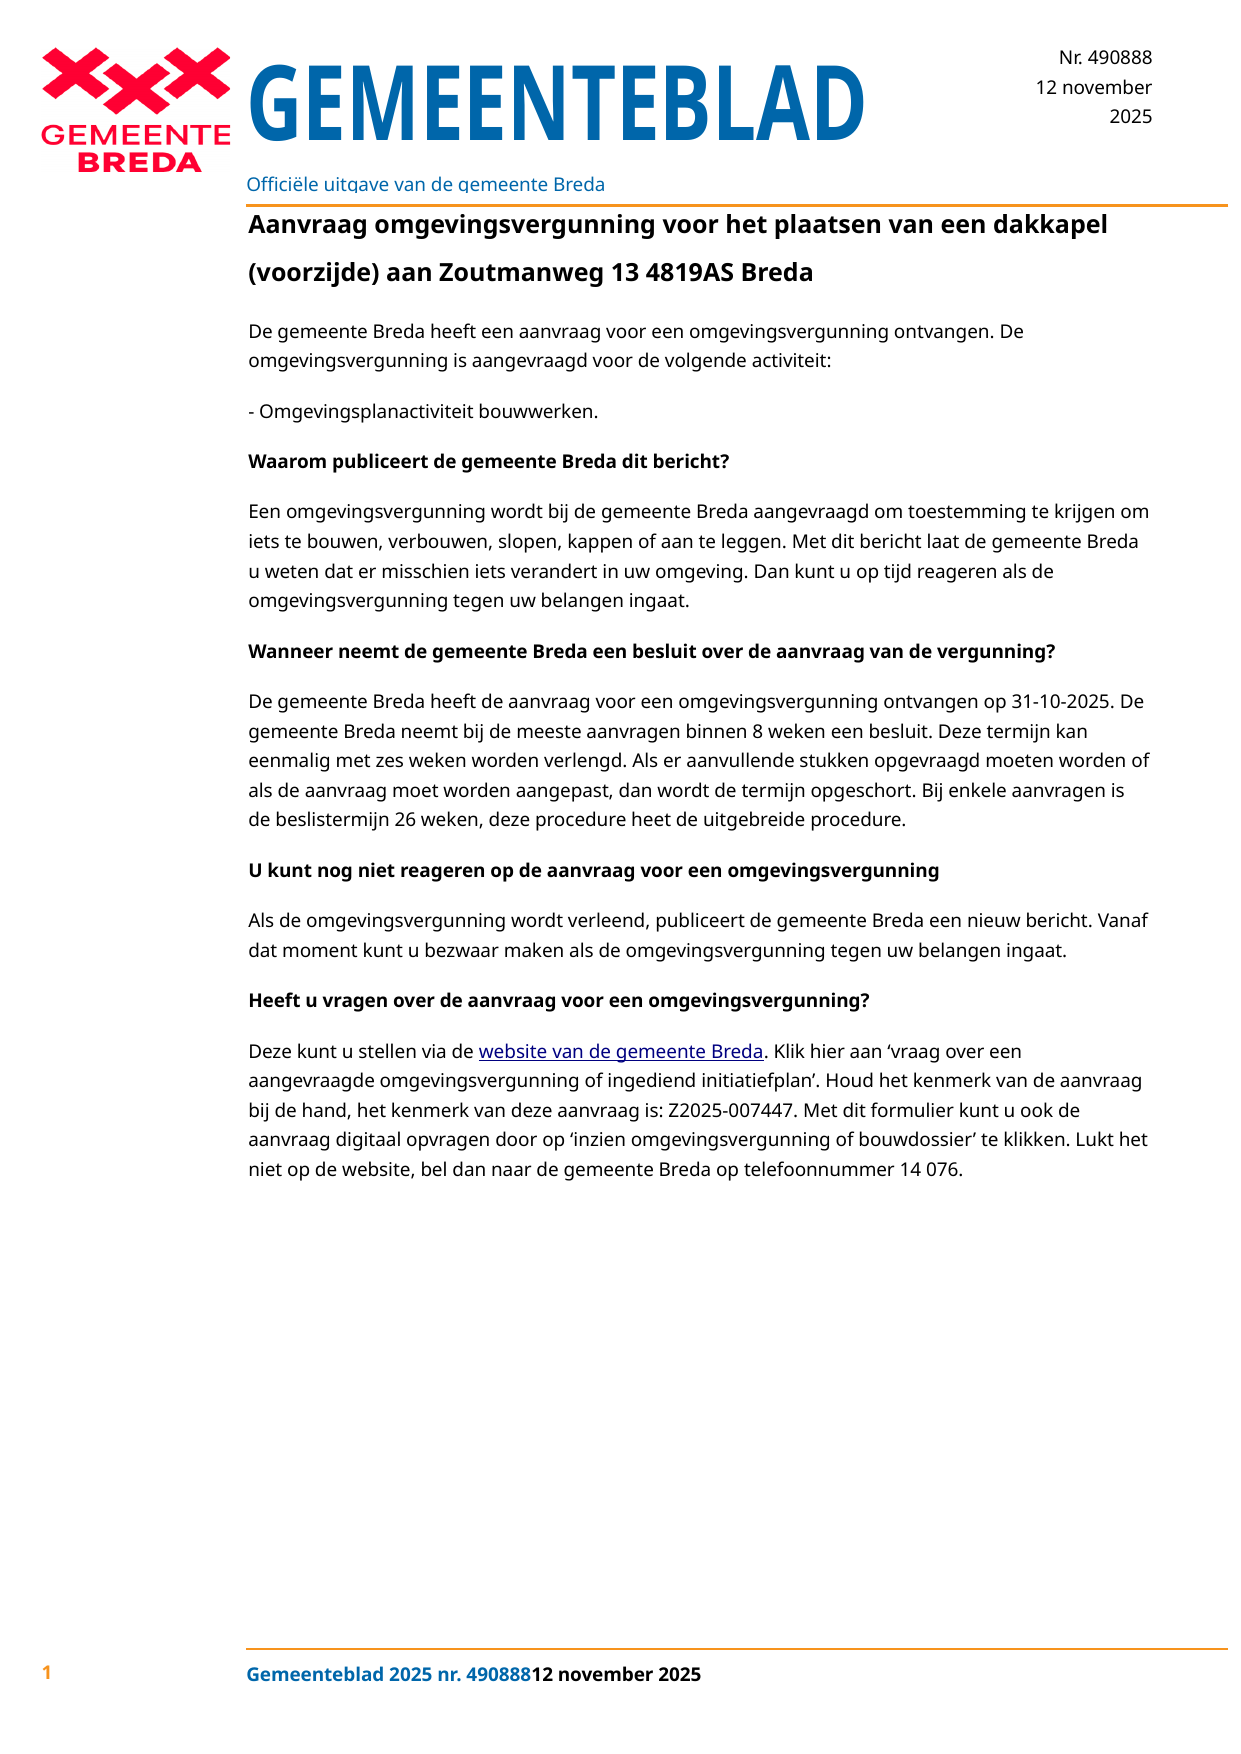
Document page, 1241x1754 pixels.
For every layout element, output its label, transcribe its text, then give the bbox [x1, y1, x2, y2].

picture [41, 47, 231, 172]
text Als de omgevingsvergunning wordt verleend, publiceert de gemeente Breda een nieuw bericht. Vanaf dat moment kunt u bezwaar maken als de omgevingsvergunning tegen uw belangen ingaat. [248, 907, 1152, 963]
text Heeft u vragen over de aanvraag voor een omgevingsvergunning? [248, 987, 1152, 1013]
text Wanneer neemt de gemeente Breda een besluit over de aanvraag van de vergunning? [248, 638, 1152, 664]
text Aanvraag omgevingsvergunning voor het plaatsen van een dakkapel (voorzijde) aan Zoutmanweg 13 4819AS Breda [248, 207, 1152, 288]
text - Omgevingsplanactiviteit bouwwerken. [248, 398, 1152, 424]
text Deze kunt u stellen via de website van de gemeente Breda. Klik hier aan ‘vraag over een aangevraagde omgevingsvergunning of ingediend initiatiefplan’. Houd het kenmerk van de aanvraag bij de hand, het kenmerk van deze aanvraag is: Z2025-007447. Met dit formulier kunt u ook de aanvraag digitaal opvragen door op ‘inzien omgevingsvergunning of bouwdossier’ te klikken. Lukt het niet op de website, bel dan naar de gemeente Breda op telefoonnummer 14 076. [248, 1038, 1152, 1182]
text U kunt nog niet reageren op de aanvraag voor een omgevingsvergunning [248, 857, 1152, 883]
text Waarom publiceert de gemeente Breda dit bericht? [248, 448, 1152, 474]
text De gemeente Breda heeft een aanvraag voor een omgevingsvergunning ontvangen. De omgevingsvergunning is aangevraagd voor de volgende activiteit: [248, 318, 1152, 373]
text De gemeente Breda heeft de aanvraag voor een omgevingsvergunning ontvangen op 31-10-2025. De gemeente Breda neemt bij de meeste aanvragen binnen 8 weken een besluit. Deze termijn kan eenmalig met zes weken worden verlengd. Als er aanvullende stukken opgevraagd moeten worden of als de aanvraag moet worden aangepast, dan wordt de termijn opgeschort. Bij enkele aanvragen is de beslistermijn 26 weken, deze procedure heet de uitgebreide procedure. [248, 688, 1152, 832]
text Een omgevingsvergunning wordt bij de gemeente Breda aangevraagd om toestemming te krijgen om iets te bouwen, verbouwen, slopen, kappen of aan te leggen. Met dit bericht laat de gemeente Breda u weten dat er misschien iets verandert in uw omgeving. Dan kunt u op tijd reageren als de omgevingsvergunning tegen uw belangen ingaat. [248, 499, 1152, 613]
